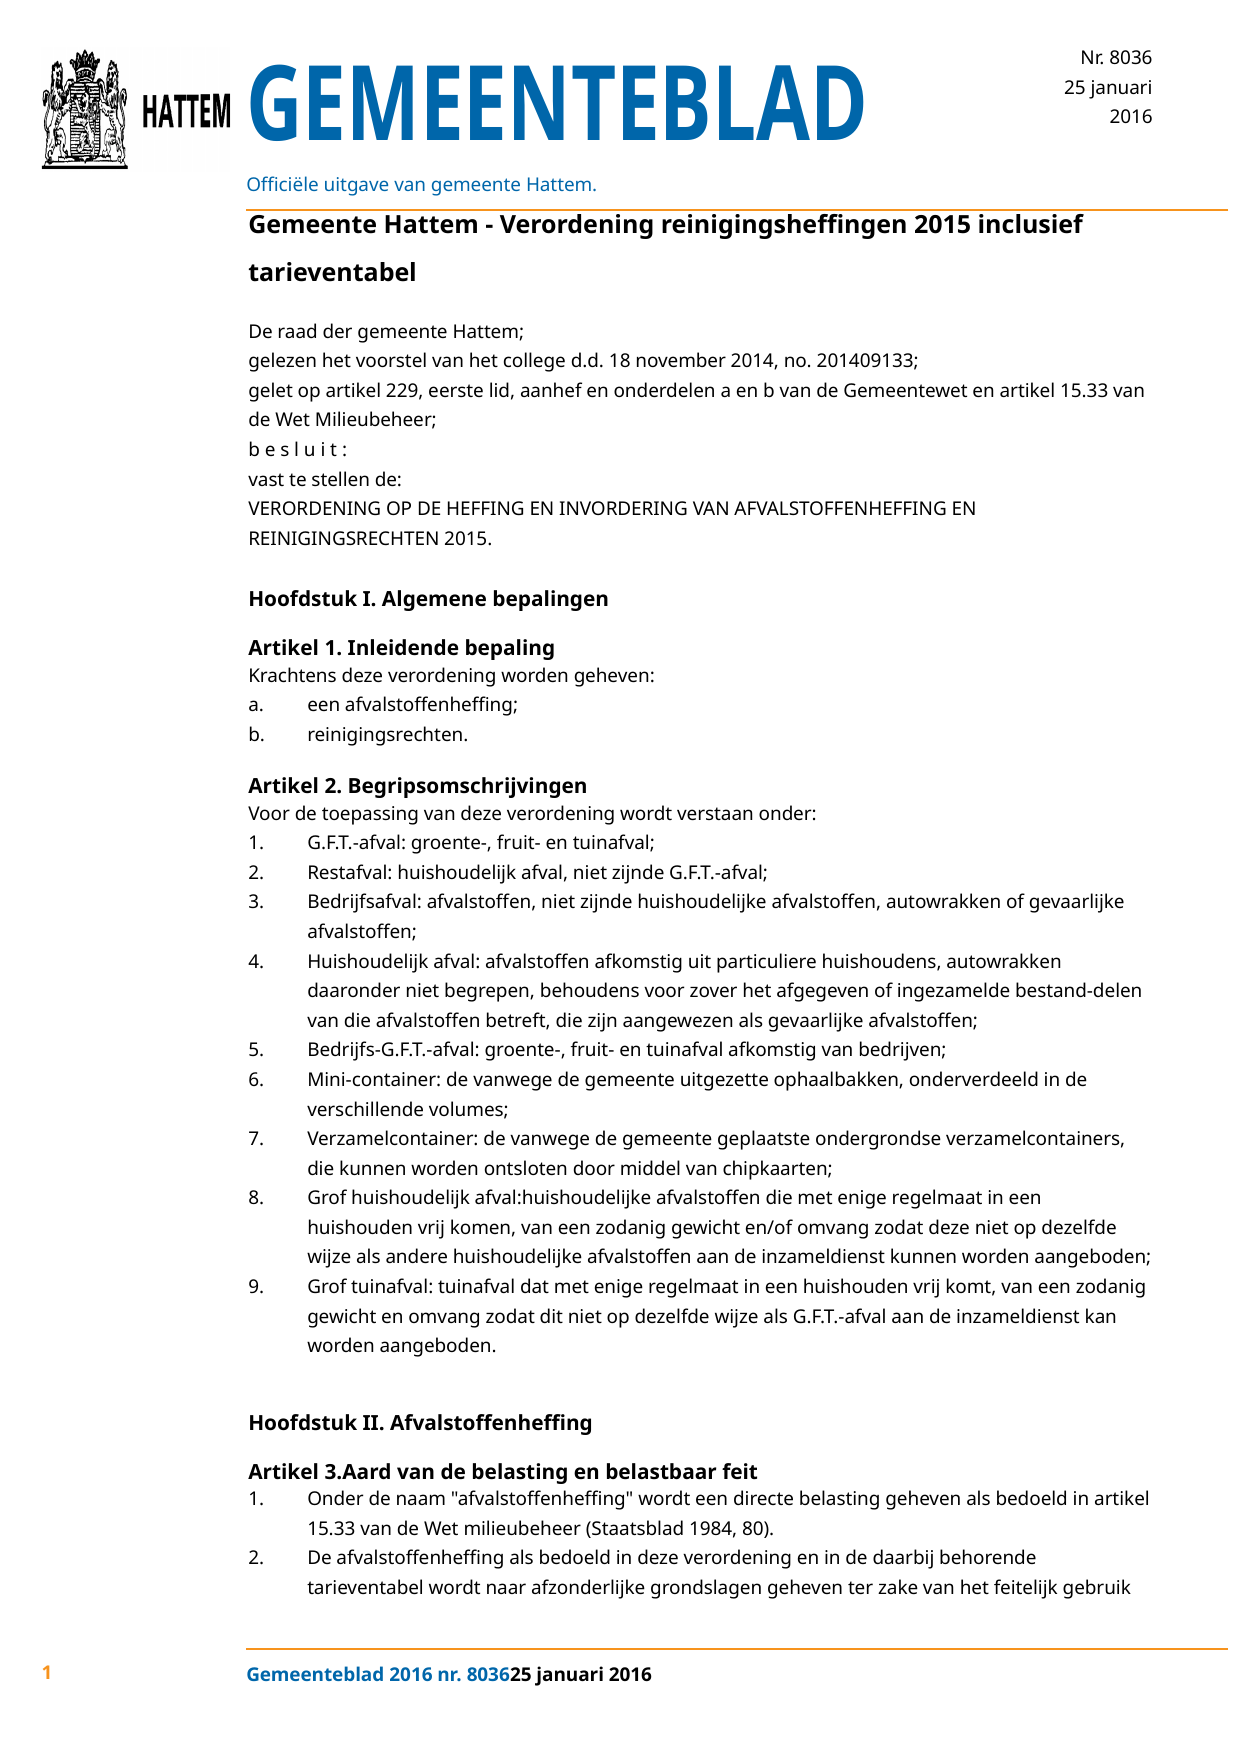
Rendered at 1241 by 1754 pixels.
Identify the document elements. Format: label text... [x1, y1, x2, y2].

text Hoofdstuk II. Afvalstoffenheffing [248, 1408, 1152, 1436]
text Krachtens deze verordening worden geheven: [248, 662, 1152, 688]
text Hoofdstuk I. Algemene bepalingen [248, 584, 1152, 613]
list Bedrijfsafval: afvalstoffen, niet zijnde huishoudelijke afvalstoffen, autowrakken of gevaarlijke afvalstoffen; [248, 889, 1152, 944]
list Restafval: huishoudelijk afval, niet zijnde G.F.T.-afval; [248, 859, 1152, 885]
picture [41, 47, 231, 172]
text Artikel 3.Aard van de belasting en belastbaar feit [248, 1457, 1152, 1485]
list Verzamelcontainer: de vanwege de gemeente geplaatste ondergrondse verzamelcontainers, die kunnen worden ontsloten door middel van chipkaarten; [248, 1125, 1152, 1181]
text gelet op artikel 229, eerste lid, aanhef en onderdelen a en b van de Gemeentewet en artikel 15.33 van de Wet Milieubeheer; [248, 377, 1152, 432]
text Gemeente Hattem - Verordening reinigingsheffingen 2015 inclusief tarieventabel [248, 211, 1152, 288]
list reinigingsrechten. [248, 721, 1152, 747]
text De raad der gemeente Hattem; [248, 318, 1152, 344]
text VERORDENING OP DE HEFFING EN INVORDERING VAN AFVALSTOFFENHEFFING EN REINIGINGSRECHTEN 2015. [248, 495, 1152, 551]
text gelezen het voorstel van het college d.d. 18 november 2014, no. 201409133; [248, 347, 1152, 373]
list Onder de naam "afvalstoffenheffing" wordt een directe belasting geheven als bedoeld in artikel 15.33 van de Wet milieubeheer (Staatsblad 1984, 80). [248, 1485, 1152, 1541]
list Grof huishoudelijk afval:huishoudelijke afvalstoffen die met enige regelmaat in een huishouden vrij komen, van een zodanig gewicht en/of omvang zodat deze niet op dezelfde wijze als andere huishoudelijke afvalstoffen aan de inzameldienst kunnen worden aangeboden; [248, 1184, 1152, 1269]
list Huishoudelijk afval: afvalstoffen afkomstig uit particuliere huishoudens, autowrakken daaronder niet begrepen, behoudens voor zover het afgegeven of ingezamelde bestand-delen van die afvalstoffen betreft, die zijn aangewezen als gevaarlijke afvalstoffen; [248, 948, 1152, 1033]
list een afvalstoffenheffing; [248, 691, 1152, 717]
list Mini-container: de vanwege de gemeente uitgezette ophaalbakken, onderverdeeld in de verschillende volumes; [248, 1066, 1152, 1121]
list Bedrijfs-G.F.T.-afval: groente-, fruit- en tuinafval afkomstig van bedrijven; [248, 1037, 1152, 1062]
text Artikel 2. Begripsomschrijvingen [248, 771, 1152, 800]
list G.F.T.-afval: groente-, fruit- en tuinafval; [248, 829, 1152, 855]
text b e s l u i t : [248, 436, 1152, 462]
list Grof tuinafval: tuinafval dat met enige regelmaat in een huishouden vrij komt, van een zodanig gewicht en omvang zodat dit niet op dezelfde wijze als G.F.T.-afval aan de inzameldienst kan worden aangeboden. [248, 1273, 1152, 1358]
text Artikel 1. Inleidende bepaling [248, 633, 1152, 662]
text Voor de toepassing van deze verordening wordt verstaan onder: [248, 800, 1152, 826]
text vast te stellen de: [248, 466, 1152, 492]
list De afvalstoffenheffing als bedoeld in deze verordening en in de daarbij behorende tarieventabel wordt naar afzonderlijke grondslagen geheven ter zake van het feitelijk gebruik [248, 1544, 1152, 1600]
